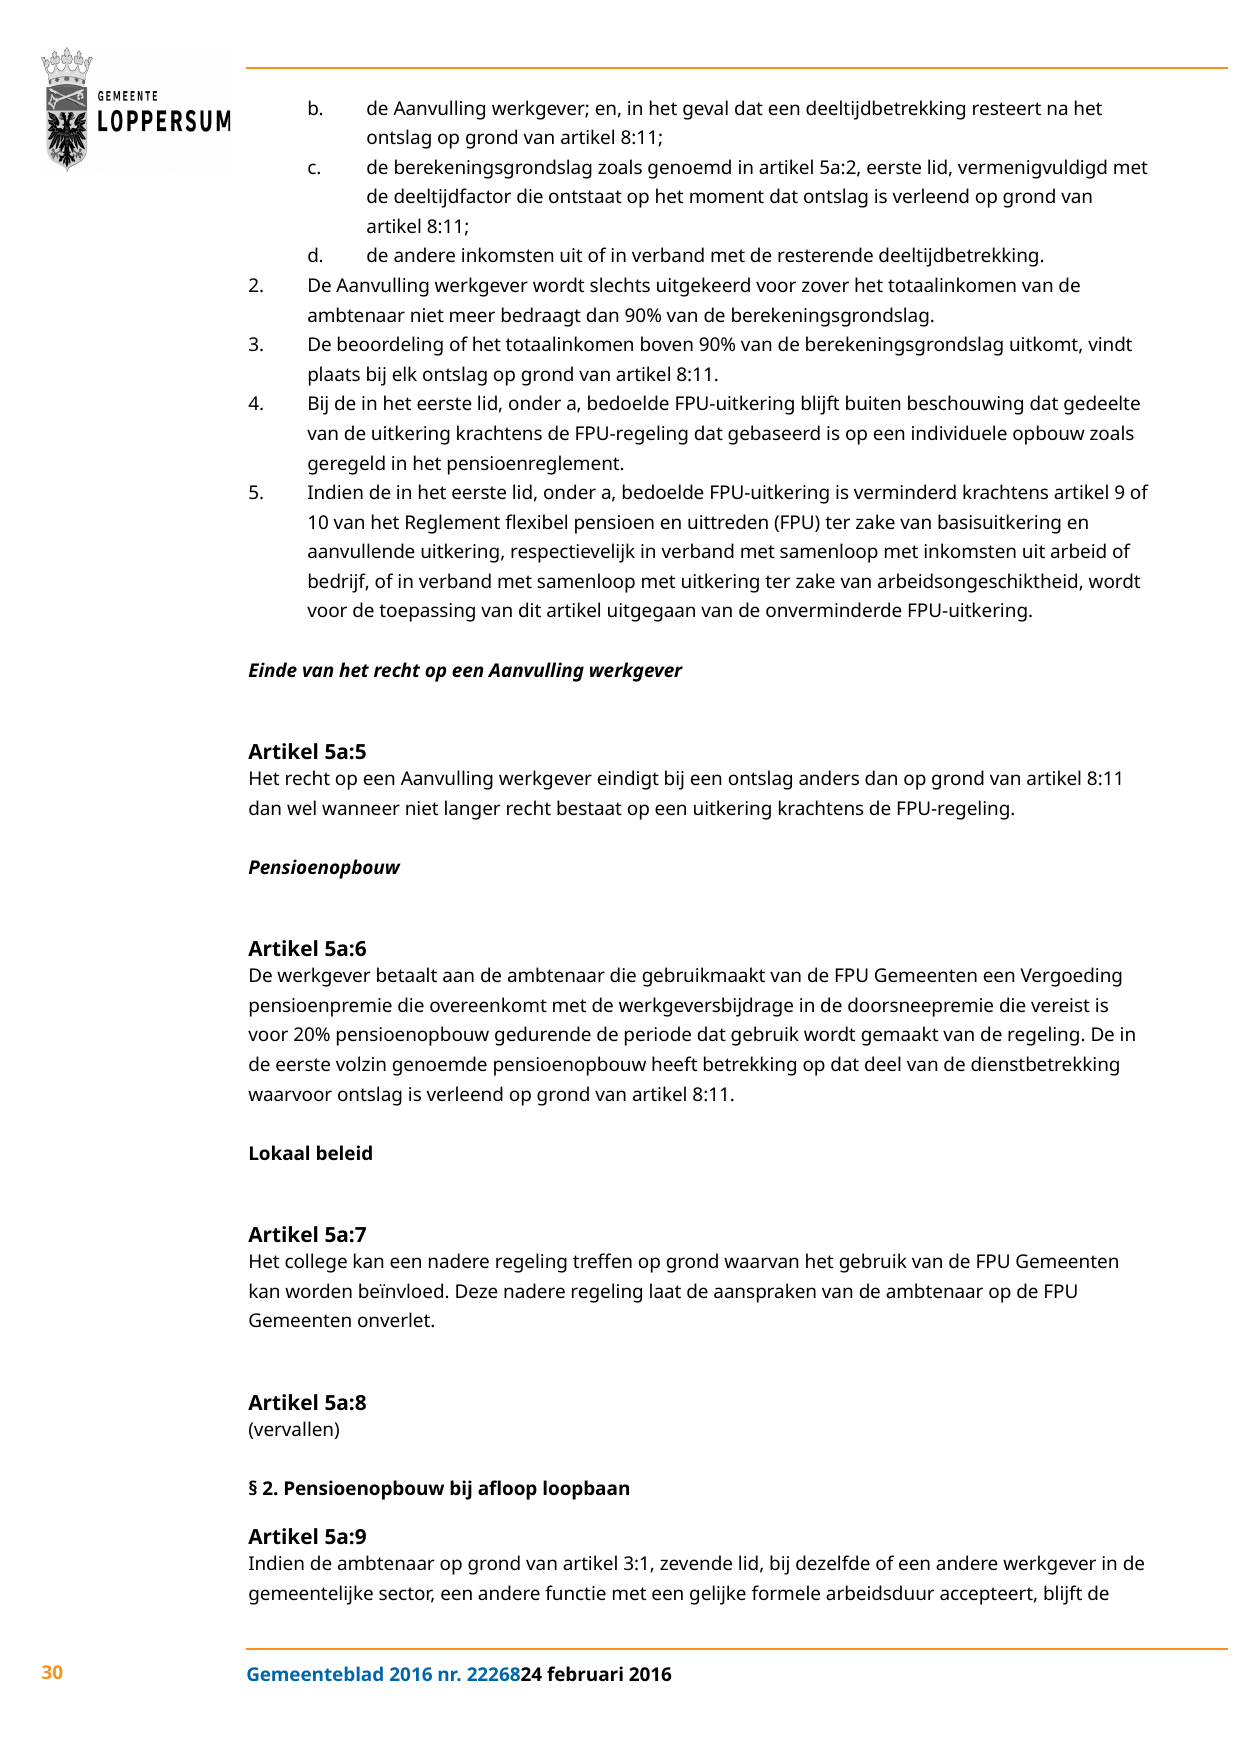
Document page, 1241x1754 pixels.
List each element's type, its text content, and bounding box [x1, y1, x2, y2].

list De beoordeling of het totaalinkomen boven 90% van de berekeningsgrondslag uitkomt, vindt plaats bij elk ontslag op grond van artikel 8:11. [248, 331, 1152, 387]
list de andere inkomsten uit of in verband met de resterende deeltijdbetrekking. [307, 243, 1152, 268]
text Pensioenopbouw [248, 854, 1152, 880]
text Artikel 5a:6 [248, 934, 1152, 962]
list De Aanvulling werkgever wordt slechts uitgekeerd voor zover het totaalinkomen van de ambtenaar niet meer bedraagt dan 90% van de berekeningsgrondslag. [248, 272, 1152, 328]
text Lokaal beleid [248, 1140, 1152, 1166]
text Artikel 5a:9 [248, 1522, 1152, 1550]
text Indien de ambtenaar op grond van artikel 3:1, zevende lid, bij dezelfde of een andere werkgever in de gemeentelijke sector, een andere functie met een gelijke formele arbeidsduur accepteert, blijft de [248, 1550, 1152, 1606]
text Het recht op een Aanvulling werkgever eindigt bij een ontslag anders dan op grond van artikel 8:11 dan wel wanneer niet langer recht bestaat op een uitkering krachtens de FPU-regeling. [248, 765, 1152, 821]
text Artikel 5a:5 [248, 737, 1152, 765]
list de Aanvulling werkgever; en, in het geval dat een deeltijdbetrekking resteert na het ontslag op grond van artikel 8:11; [307, 95, 1152, 150]
list Bij de in het eerste lid, onder a, bedoelde FPU-uitkering blijft buiten beschouwing dat gedeelte van de uitkering krachtens de FPU-regeling dat gebaseerd is op een individuele opbouw zoals geregeld in het pensioenreglement. [248, 391, 1152, 476]
picture [41, 47, 231, 172]
text Artikel 5a:8 [248, 1388, 1152, 1416]
text Einde van het recht op een Aanvulling werkgever [248, 657, 1152, 683]
text Artikel 5a:7 [248, 1220, 1152, 1248]
text § 2. Pensioenopbouw bij afloop loopbaan [248, 1475, 1152, 1501]
list Indien de in het eerste lid, onder a, bedoelde FPU-uitkering is verminderd krachtens artikel 9 of 10 van het Reglement flexibel pensioen en uittreden (FPU) ter zake van basisuitkering en aanvullende uitkering, respectievelijk in verband met samenloop met inkomsten uit arbeid of bedrijf, of in verband met samenloop met uitkering ter zake van arbeidsongeschiktheid, wordt voor de toepassing van dit artikel uitgegaan van de onverminderde FPU-uitkering. [248, 479, 1152, 623]
text Het college kan een nadere regeling treffen op grond waarvan het gebruik van de FPU Gemeenten kan worden beïnvloed. Deze nadere regeling laat de aanspraken van de ambtenaar op de FPU Gemeenten onverlet. [248, 1248, 1152, 1333]
list de berekeningsgrondslag zoals genoemd in artikel 5a:2, eerste lid, vermenigvuldigd met de deeltijdfactor die ontstaat op het moment dat ontslag is verleend op grond van artikel 8:11; [307, 154, 1152, 239]
text De werkgever betaalt aan de ambtenaar die gebruikmaakt van de FPU Gemeenten een Vergoeding pensioenpremie die overeenkomt met de werkgeversbijdrage in de doorsneepremie die vereist is voor 20% pensioenopbouw gedurende de periode dat gebruik wordt gemaakt van de regeling. De in de eerste volzin genoemde pensioenopbouw heeft betrekking op dat deel van de dienstbetrekking waarvoor ontslag is verleend op grond van artikel 8:11. [248, 962, 1152, 1107]
text (vervallen) [248, 1416, 1152, 1442]
